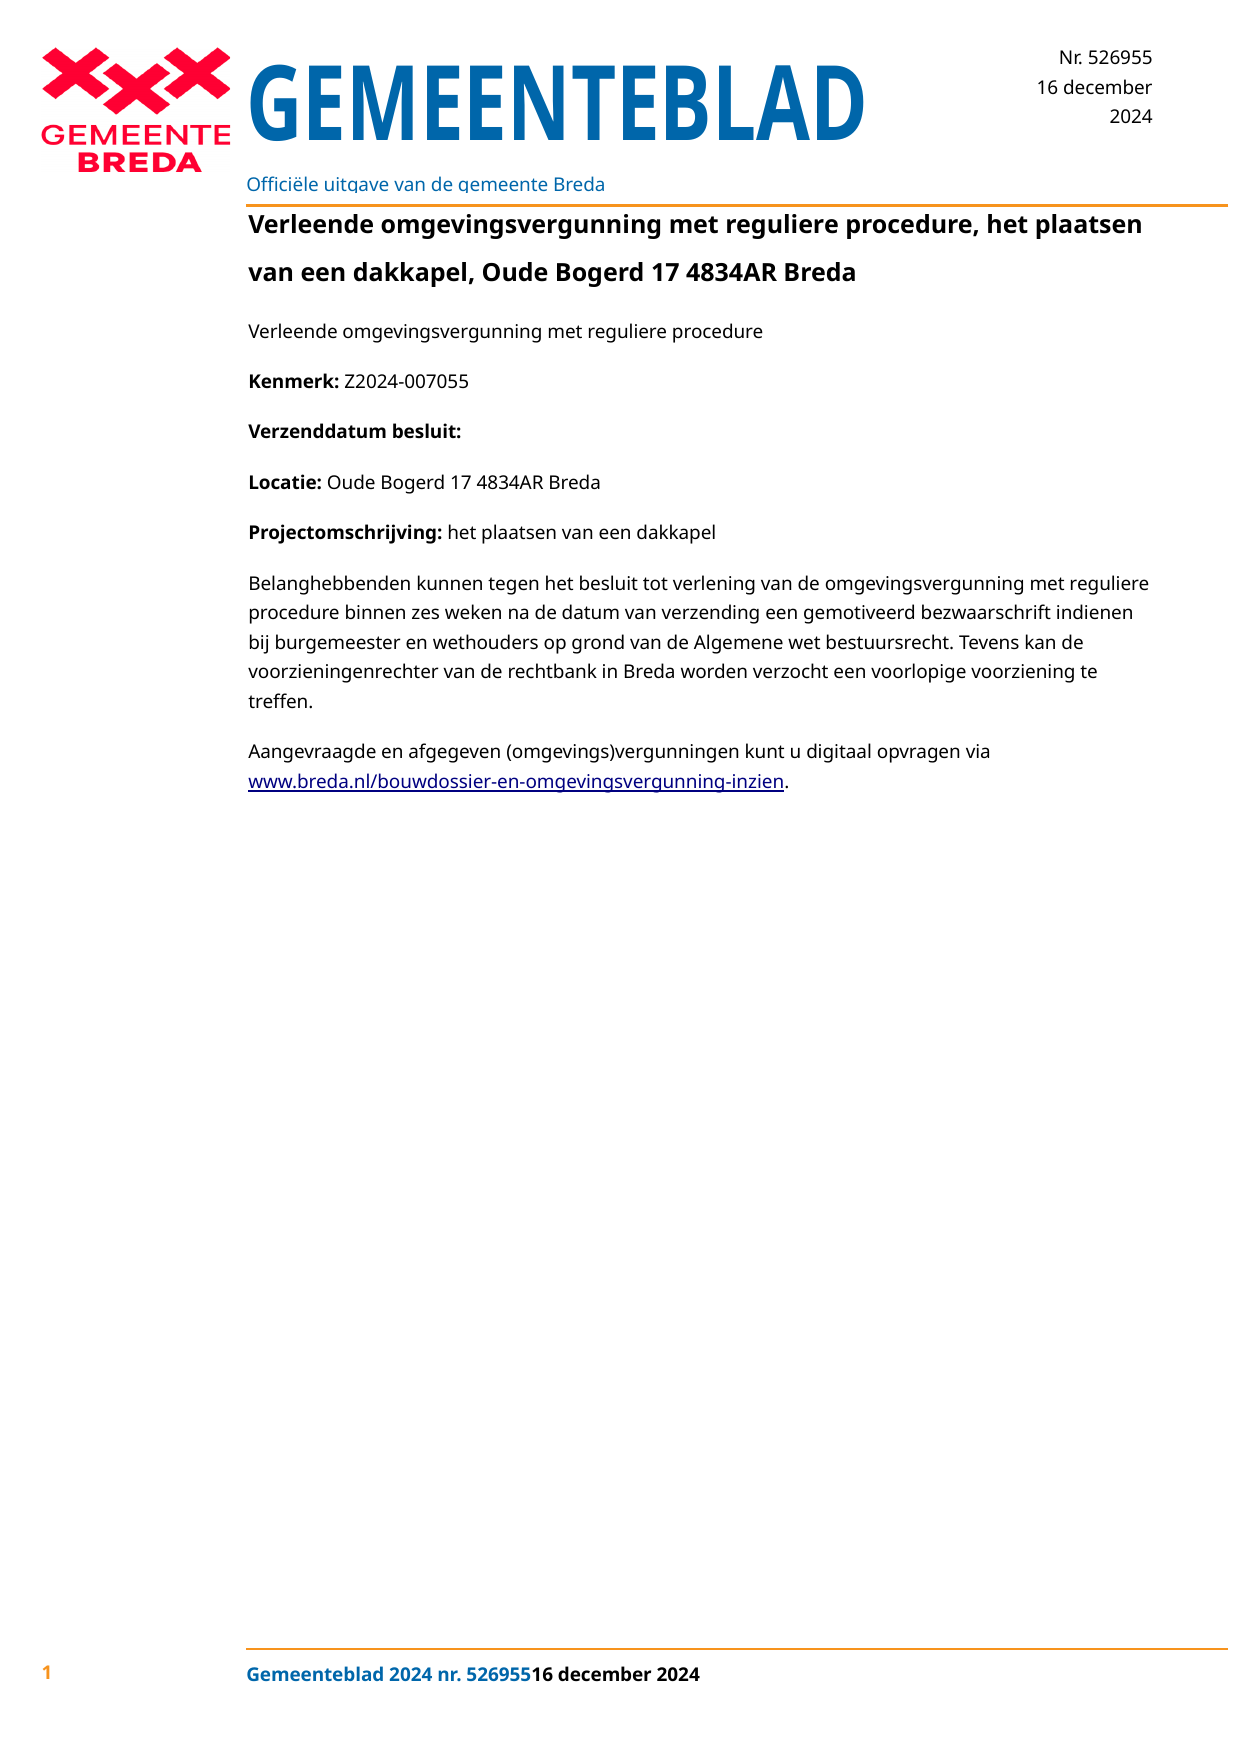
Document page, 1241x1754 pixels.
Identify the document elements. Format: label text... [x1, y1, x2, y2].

text Locatie: Oude Bogerd 17 4834AR Breda [248, 469, 1152, 495]
text Projectomschrijving: het plaatsen van een dakkapel [248, 519, 1152, 545]
text Kenmerk: Z2024-007055 [248, 368, 1152, 394]
text Verzenddatum besluit: [248, 419, 1152, 444]
text Verleende omgevingsvergunning met reguliere procedure [248, 318, 1152, 344]
text Belanghebbenden kunnen tegen het besluit tot verlening van de omgevingsvergunning met reguliere procedure binnen zes weken na de datum van verzending een gemotiveerd bezwaarschrift indienen bij burgemeester en wethouders op grond van de Algemene wet bestuursrecht. Tevens kan de voorzieningenrechter van de rechtbank in Breda worden verzocht een voorlopige voorziening te treffen. [248, 570, 1152, 714]
text Aangevraagde en afgegeven (omgevings)vergunningen kunt u digitaal opvragen via www.breda.nl/bouwdossier-en-omgevingsvergunning-inzien. [248, 739, 1152, 794]
text Verleende omgevingsvergunning met reguliere procedure, het plaatsen van een dakkapel, Oude Bogerd 17 4834AR Breda [248, 207, 1152, 288]
picture [41, 47, 231, 172]
